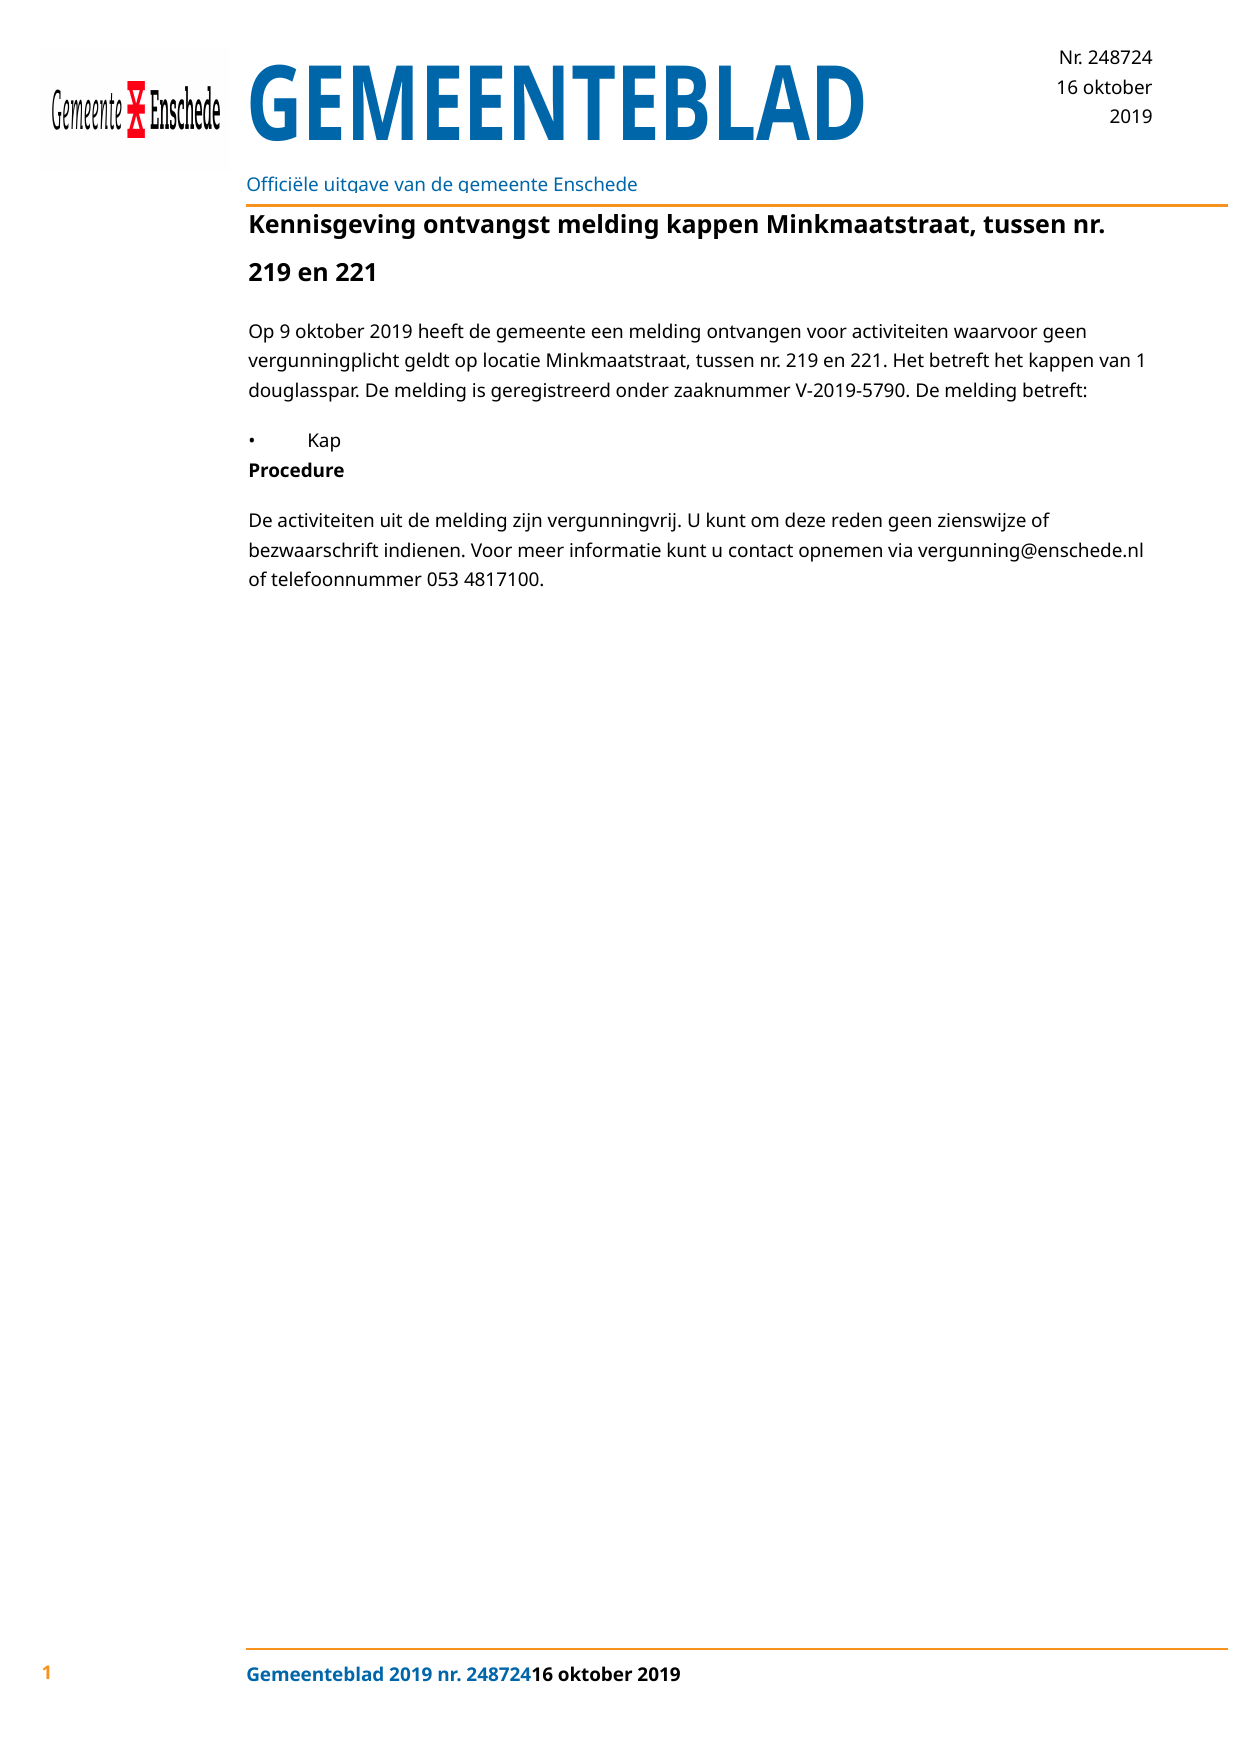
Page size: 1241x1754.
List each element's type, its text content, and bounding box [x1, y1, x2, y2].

text Kennisgeving ontvangst melding kappen Minkmaatstraat, tussen nr. 219 en 221 [248, 207, 1152, 288]
picture [41, 47, 231, 172]
list Kap [248, 427, 1152, 453]
text Procedure [248, 457, 1152, 483]
text De activiteiten uit de melding zijn vergunningvrij. U kunt om deze reden geen zienswijze of bezwaarschrift indienen. Voor meer informatie kunt u contact opnemen via vergunning@enschede.nl of telefoonnummer 053 4817100. [248, 507, 1152, 592]
text Op 9 oktober 2019 heeft de gemeente een melding ontvangen voor activiteiten waarvoor geen vergunningplicht geldt op locatie Minkmaatstraat, tussen nr. 219 en 221. Het betreft het kappen van 1 douglasspar. De melding is geregistreerd onder zaaknummer V-2019-5790. De melding betreft: [248, 318, 1152, 403]
